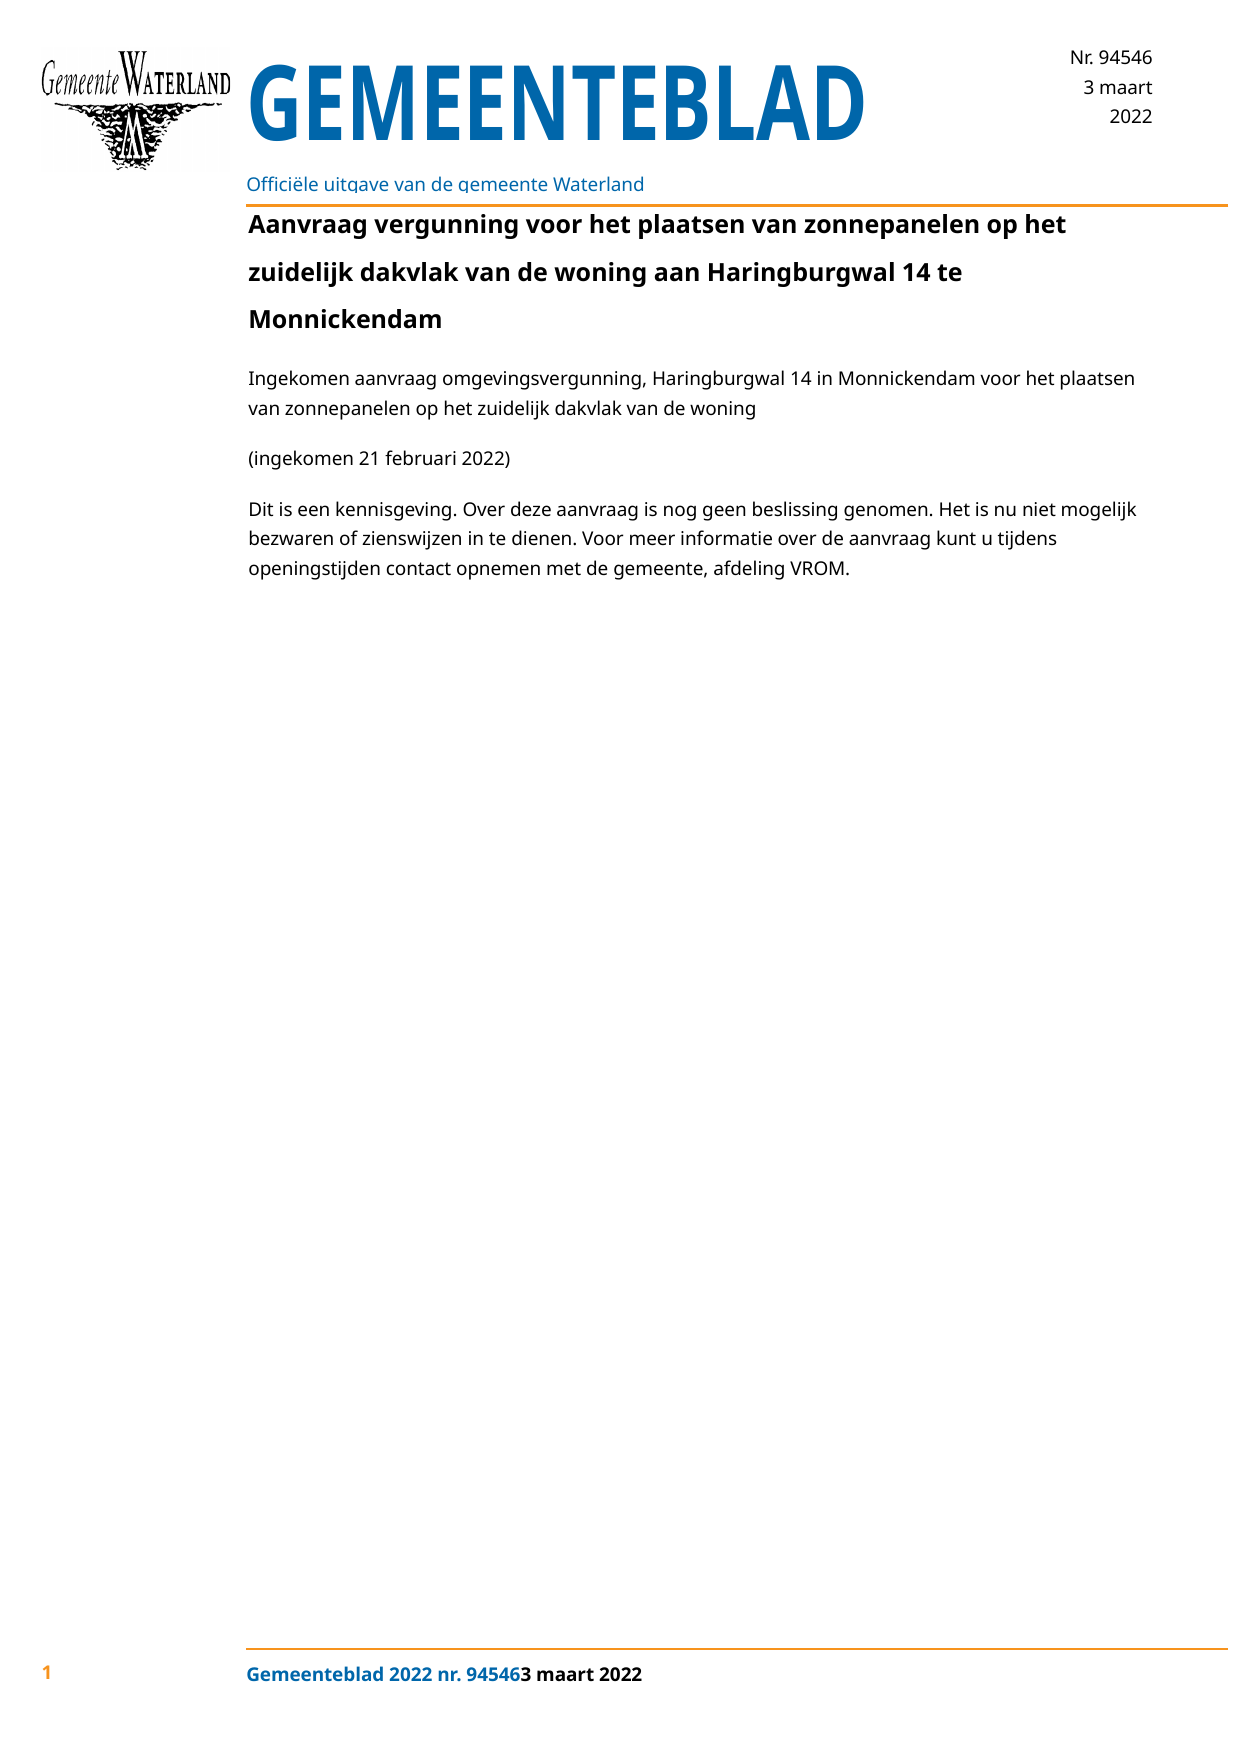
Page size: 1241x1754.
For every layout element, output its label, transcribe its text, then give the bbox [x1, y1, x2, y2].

picture [41, 47, 231, 172]
text Ingekomen aanvraag omgevingsvergunning, Haringburgwal 14 in Monnickendam voor het plaatsen van zonnepanelen op het zuidelijk dakvlak van de woning [248, 366, 1152, 421]
text Dit is een kennisgeving. Over deze aanvraag is nog geen beslissing genomen. Het is nu niet mogelijk bezwaren of zienswijzen in te dienen. Voor meer informatie over de aanvraag kunt u tijdens openingstijden contact opnemen met de gemeente, afdeling VROM. [248, 496, 1152, 581]
text Aanvraag vergunning voor het plaatsen van zonnepanelen op het zuidelijk dakvlak van de woning aan Haringburgwal 14 te Monnickendam [248, 207, 1152, 336]
text (ingekomen 21 februari 2022) [248, 446, 1152, 471]
